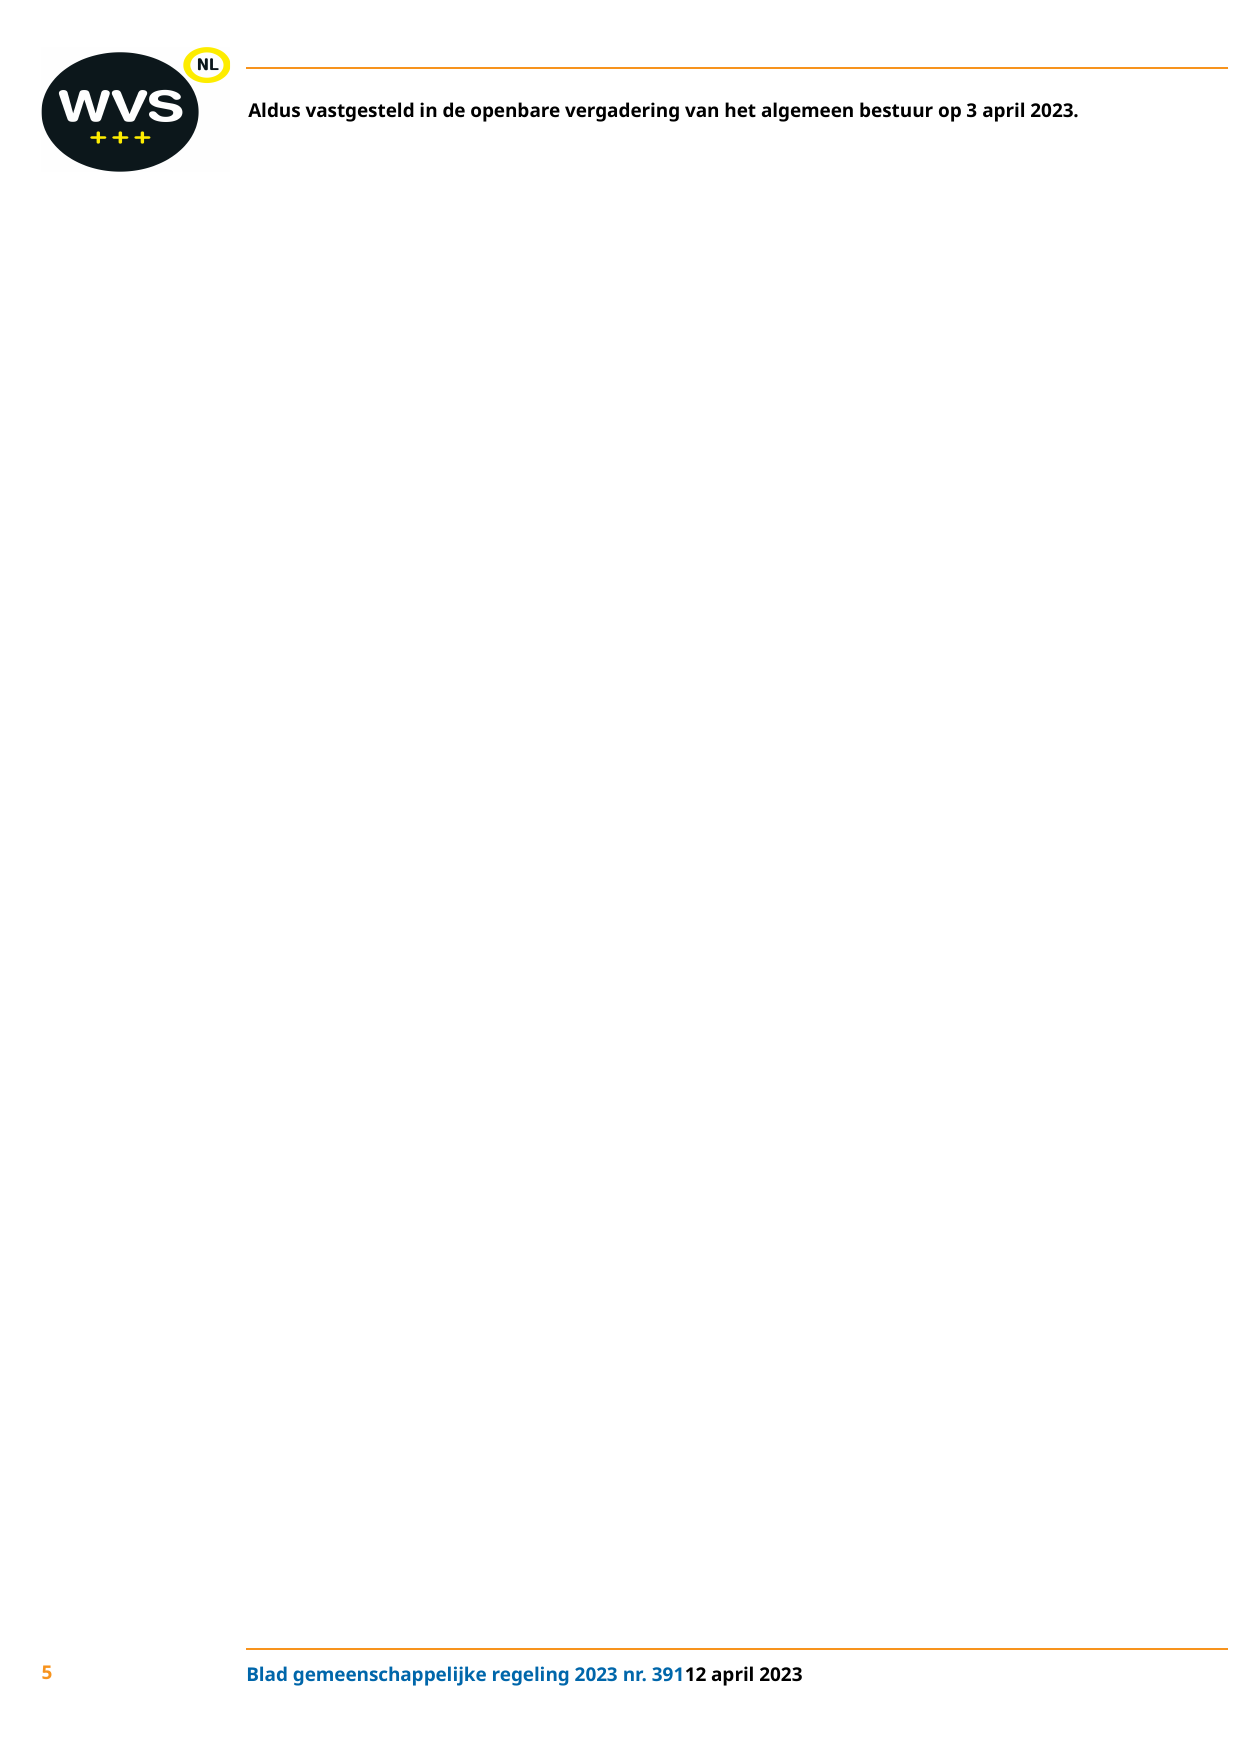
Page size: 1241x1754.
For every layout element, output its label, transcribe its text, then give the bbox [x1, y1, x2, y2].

picture [41, 47, 231, 172]
text Aldus vastgesteld in de openbare vergadering van het algemeen bestuur op 3 april 2023. [248, 95, 1152, 123]
